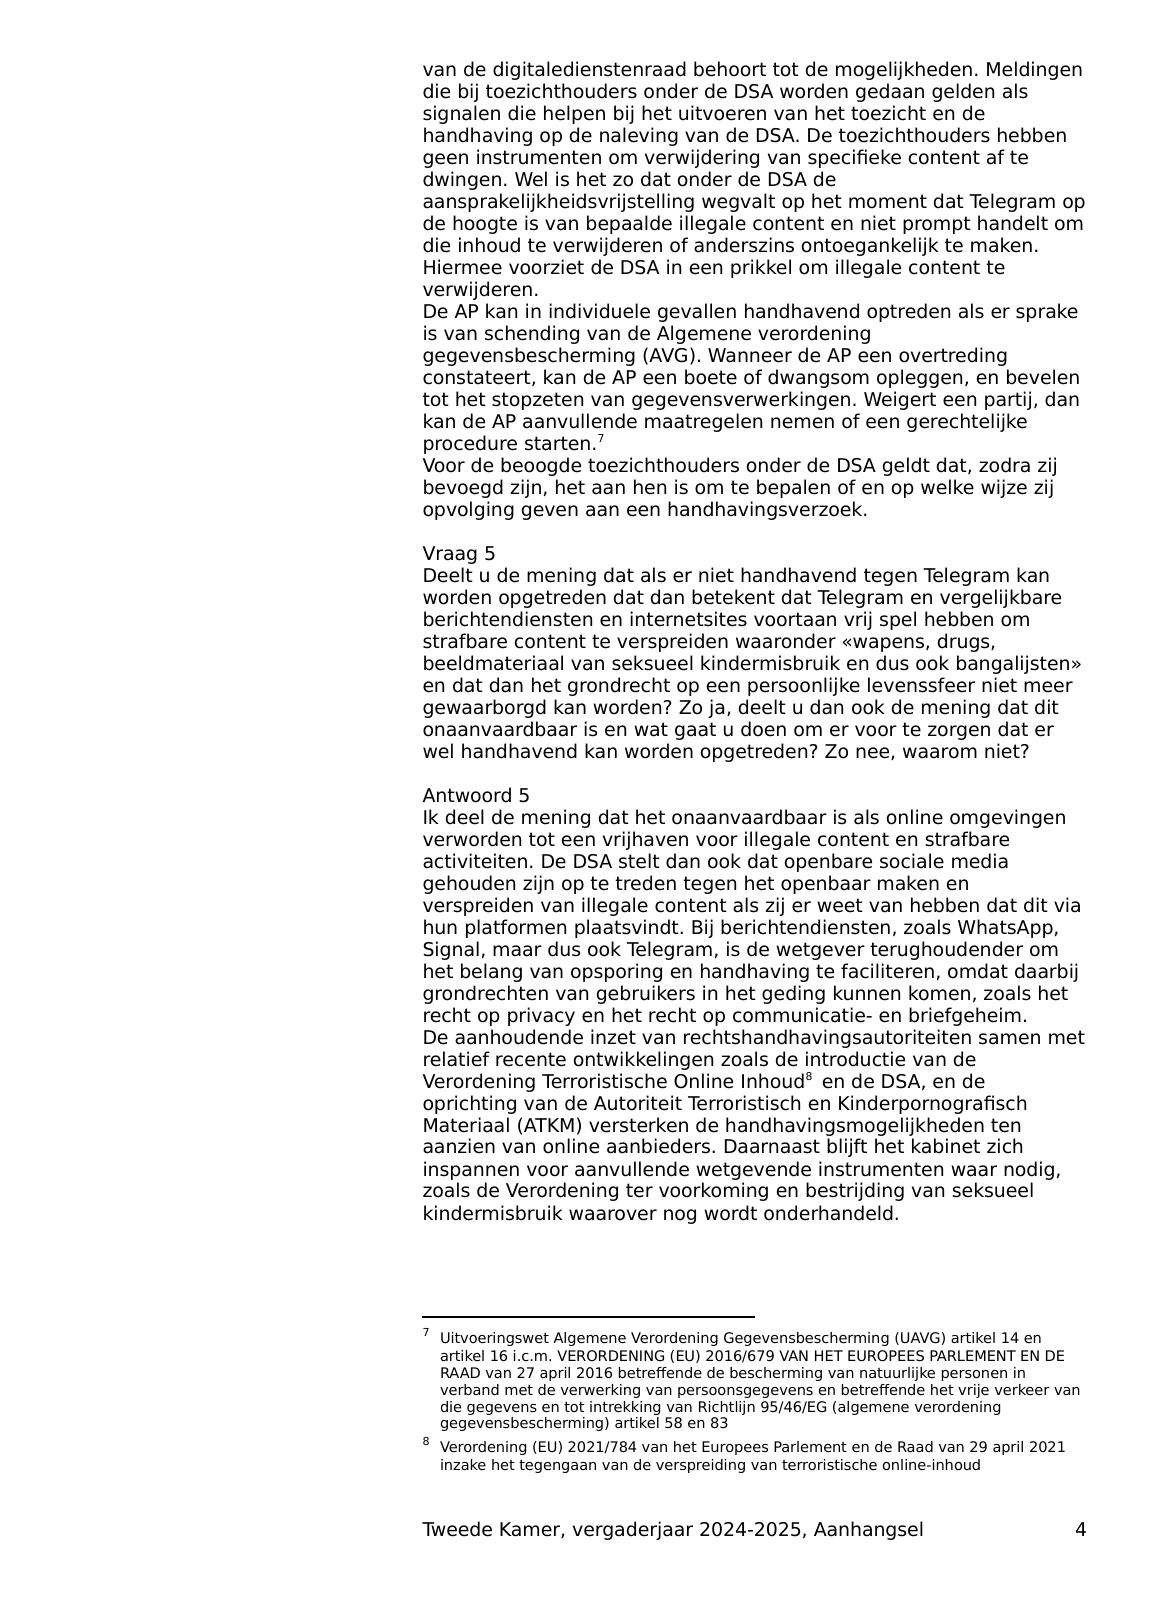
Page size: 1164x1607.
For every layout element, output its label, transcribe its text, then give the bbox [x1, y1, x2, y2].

text Antwoord 5 [422, 785, 1087, 807]
text De aanhoudende inzet van rechtshandhavingsautoriteiten samen met relatief recente ontwikkelingen zoals de introductie van de Verordening Terroristische Online Inhoud en de DSA, en de oprichting van de Autoriteit Terroristisch en Kinderpornografisch Materiaal (ATKM) versterken de handhavingsmogelijkheden ten aanzien van online aanbieders. Daarnaast blijft het kabinet zich inspannen voor aanvullende wetgevende instrumenten waar nodig, zoals de Verordening ter voorkoming en bestrijding van seksueel kindermisbruik waarover nog wordt onderhandeld. [422, 1027, 1087, 1224]
text De AP kan in individuele gevallen handhavend optreden als er sprake is van schending van de Algemene verordening gegevensbescherming (AVG). Wanneer de AP een overtreding constateert, kan de AP een boete of dwangsom opleggen, en bevelen tot het stopzeten van gegevensverwerkingen. Weigert een partij, dan kan de AP aanvullende maatregelen nemen of een gerechtelijke procedure starten. [422, 301, 1087, 455]
text van de digitaledienstenraad behoort tot de mogelijkheden. Meldingen die bij toezichthouders onder de DSA worden gedaan gelden als signalen die helpen bij het uitvoeren van het toezicht en de handhaving op de naleving van de DSA. De toezichthouders hebben geen instrumenten om verwijdering van specifieke content af te dwingen. Wel is het zo dat onder de DSA de aansprakelijkheidsvrijstelling wegvalt op het moment dat Telegram op de hoogte is van bepaalde illegale content en niet prompt handelt om die inhoud te verwijderen of anderszins ontoegankelijk te maken. Hiermee voorziet de DSA in een prikkel om illegale content te verwijderen. [422, 59, 1087, 301]
text Vraag 5 [422, 543, 1087, 565]
text Verordening (EU) 2021/784 van het Europees Parlement en de Raad van 29 april 2021 inzake het tegengaan van de verspreiding van terroristische online-inhoud [422, 1435, 1087, 1474]
text Ik deel de mening dat het onaanvaardbaar is als online omgevingen verworden tot een vrijhaven voor illegale content en strafbare activiteiten. De DSA stelt dan ook dat openbare sociale media gehouden zijn op te treden tegen het openbaar maken en verspreiden van illegale content als zij er weet van hebben dat dit via hun platformen plaatsvindt. Bij berichtendiensten, zoals WhatsApp, Signal, maar dus ook Telegram, is de wetgever terughoudender om het belang van opsporing en handhaving te faciliteren, omdat daarbij grondrechten van gebruikers in het geding kunnen komen, zoals het recht op privacy en het recht op communicatie- en briefgeheim. [422, 807, 1087, 1027]
text Voor de beoogde toezichthouders onder de DSA geldt dat, zodra zij bevoegd zijn, het aan hen is om te bepalen of en op welke wijze zij opvolging geven aan een handhavingsverzoek. [422, 455, 1087, 521]
text Deelt u de mening dat als er niet handhavend tegen Telegram kan worden opgetreden dat dan betekent dat Telegram en vergelijkbare berichtendiensten en internetsites voortaan vrij spel hebben om strafbare content te verspreiden waaronder «wapens, drugs, beeldmateriaal van seksueel kindermisbruik en dus ook bangalijsten» en dat dan het grondrecht op een persoonlijke levenssfeer niet meer gewaarborgd kan worden? Zo ja, deelt u dan ook de mening dat dit onaanvaardbaar is en wat gaat u doen om er voor te zorgen dat er wel handhavend kan worden opgetreden? Zo nee, waarom niet? [422, 565, 1087, 763]
text Uitvoeringswet Algemene Verordening Gegevensbescherming (UAVG) artikel 14 en artikel 16 i.c.m. VERORDENING (EU) 2016/679 VAN HET EUROPEES PARLEMENT EN DE RAAD van 27 april 2016 betreffende de bescherming van natuurlijke personen in verband met de verwerking van persoonsgegevens en betreffende het vrije verkeer van die gegevens en tot intrekking van Richtlijn 95/46/EG (algemene verordening gegevensbescherming) artikel 58 en 83 [422, 1326, 1087, 1432]
